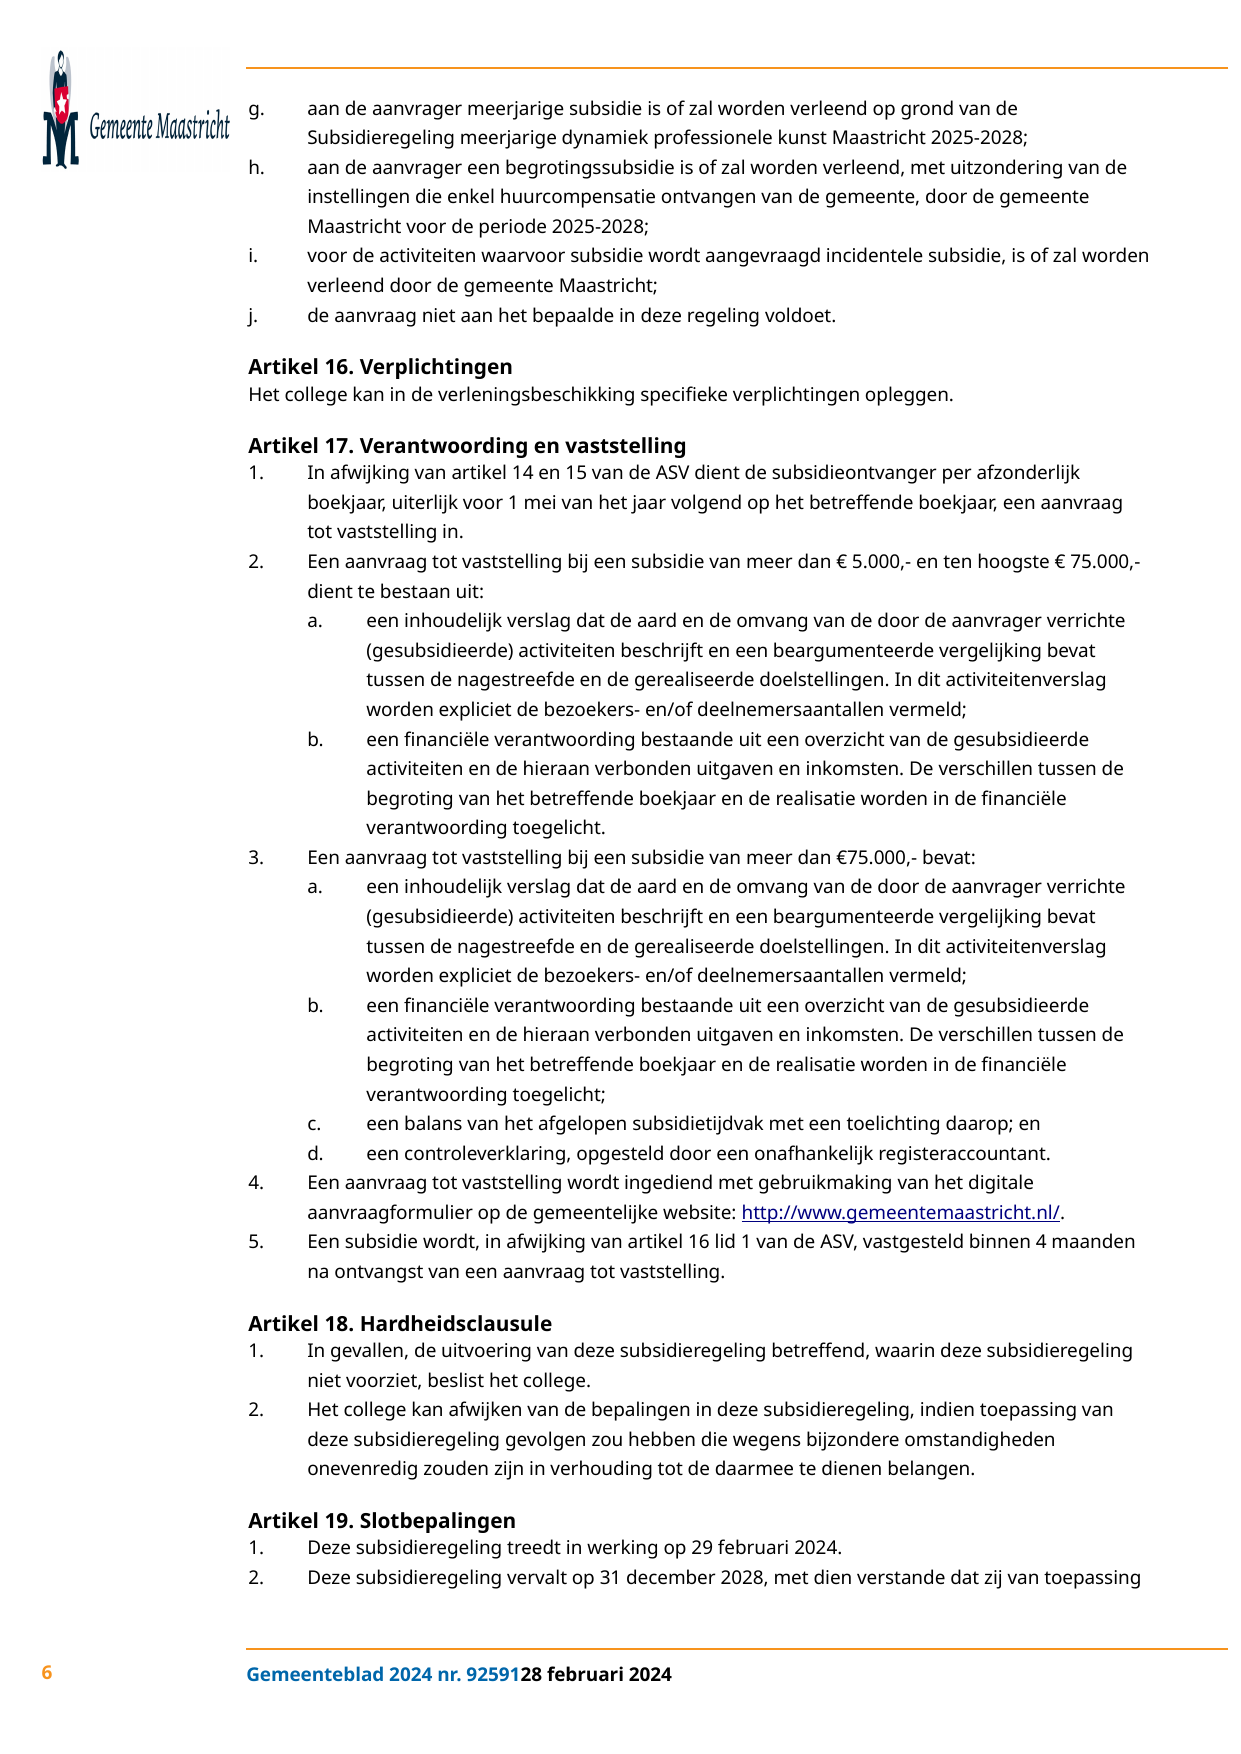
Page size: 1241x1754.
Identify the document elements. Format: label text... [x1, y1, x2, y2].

list In gevallen, de uitvoering van deze subsidieregeling betreffend, waarin deze subsidieregeling niet voorziet, beslist het college. [248, 1337, 1152, 1392]
list voor de activiteiten waarvoor subsidie wordt aangevraagd incidentele subsidie, is of zal worden verleend door de gemeente Maastricht; [248, 243, 1152, 298]
list Een aanvraag tot vaststelling bij een subsidie van meer dan € 5.000,- en ten hoogste € 75.000,- dient te bestaan uit: [248, 548, 1152, 604]
list een inhoudelijk verslag dat de aard en de omvang van de door de aanvrager verrichte (gesubsidieerde) activiteiten beschrijft en een beargumenteerde vergelijking bevat tussen de nagestreefde en de gerealiseerde doelstellingen. In dit activiteitenverslag worden expliciet de bezoekers- en/of deelnemersaantallen vermeld; [307, 607, 1152, 722]
list de aanvraag niet aan het bepaalde in deze regeling voldoet. [248, 302, 1152, 328]
text Artikel 17. Verantwoording en vaststelling [248, 431, 1152, 459]
list aan de aanvrager meerjarige subsidie is of zal worden verleend op grond van de Subsidieregeling meerjarige dynamiek professionele kunst Maastricht 2025-2028; [248, 95, 1152, 150]
list Het college kan afwijken van de bepalingen in deze subsidieregeling, indien toepassing van deze subsidieregeling gevolgen zou hebben die wegens bijzondere omstandigheden onevenredig zouden zijn in verhouding tot de daarmee te dienen belangen. [248, 1396, 1152, 1481]
list Deze subsidieregeling treedt in werking op 29 februari 2024. [248, 1534, 1152, 1560]
text Artikel 19. Slotbepalingen [248, 1506, 1152, 1534]
list een inhoudelijk verslag dat de aard en de omvang van de door de aanvrager verrichte (gesubsidieerde) activiteiten beschrijft en een beargumenteerde vergelijking bevat tussen de nagestreefde en de gerealiseerde doelstellingen. In dit activiteitenverslag worden expliciet de bezoekers- en/of deelnemersaantallen vermeld; [307, 874, 1152, 988]
list Een subsidie wordt, in afwijking van artikel 16 lid 1 van de ASV, vastgesteld binnen 4 maanden na ontvangst van een aanvraag tot vaststelling. [248, 1229, 1152, 1284]
list Een aanvraag tot vaststelling bij een subsidie van meer dan €75.000,- bevat: [248, 844, 1152, 870]
text Het college kan in de verleningsbeschikking specifieke verplichtingen opleggen. [248, 381, 1152, 406]
text Artikel 18. Hardheidsclausule [248, 1309, 1152, 1337]
list een controleverklaring, opgesteld door een onafhankelijk registeraccountant. [307, 1140, 1152, 1166]
list een balans van het afgelopen subsidietijdvak met een toelichting daarop; en [307, 1110, 1152, 1136]
list een financiële verantwoording bestaande uit een overzicht van de gesubsidieerde activiteiten en de hieraan verbonden uitgaven en inkomsten. De verschillen tussen de begroting van het betreffende boekjaar en de realisatie worden in de financiële verantwoording toegelicht; [307, 992, 1152, 1107]
list Een aanvraag tot vaststelling wordt ingediend met gebruikmaking van het digitale aanvraagformulier op de gemeentelijke website: http://www.gemeentemaastricht.nl/. [248, 1169, 1152, 1225]
list In afwijking van artikel 14 en 15 van de ASV dient de subsidieontvanger per afzonderlijk boekjaar, uiterlijk voor 1 mei van het jaar volgend op het betreffende boekjaar, een aanvraag tot vaststelling in. [248, 459, 1152, 544]
list een financiële verantwoording bestaande uit een overzicht van de gesubsidieerde activiteiten en de hieraan verbonden uitgaven en inkomsten. De verschillen tussen de begroting van het betreffende boekjaar en de realisatie worden in de financiële verantwoording toegelicht. [307, 726, 1152, 840]
text Artikel 16. Verplichtingen [248, 352, 1152, 381]
list aan de aanvrager een begrotingssubsidie is of zal worden verleend, met uitzondering van de instellingen die enkel huurcompensatie ontvangen van de gemeente, door de gemeente Maastricht voor de periode 2025-2028; [248, 154, 1152, 239]
picture [41, 47, 231, 172]
list Deze subsidieregeling vervalt op 31 december 2028, met dien verstande dat zij van toepassing [248, 1564, 1152, 1590]
